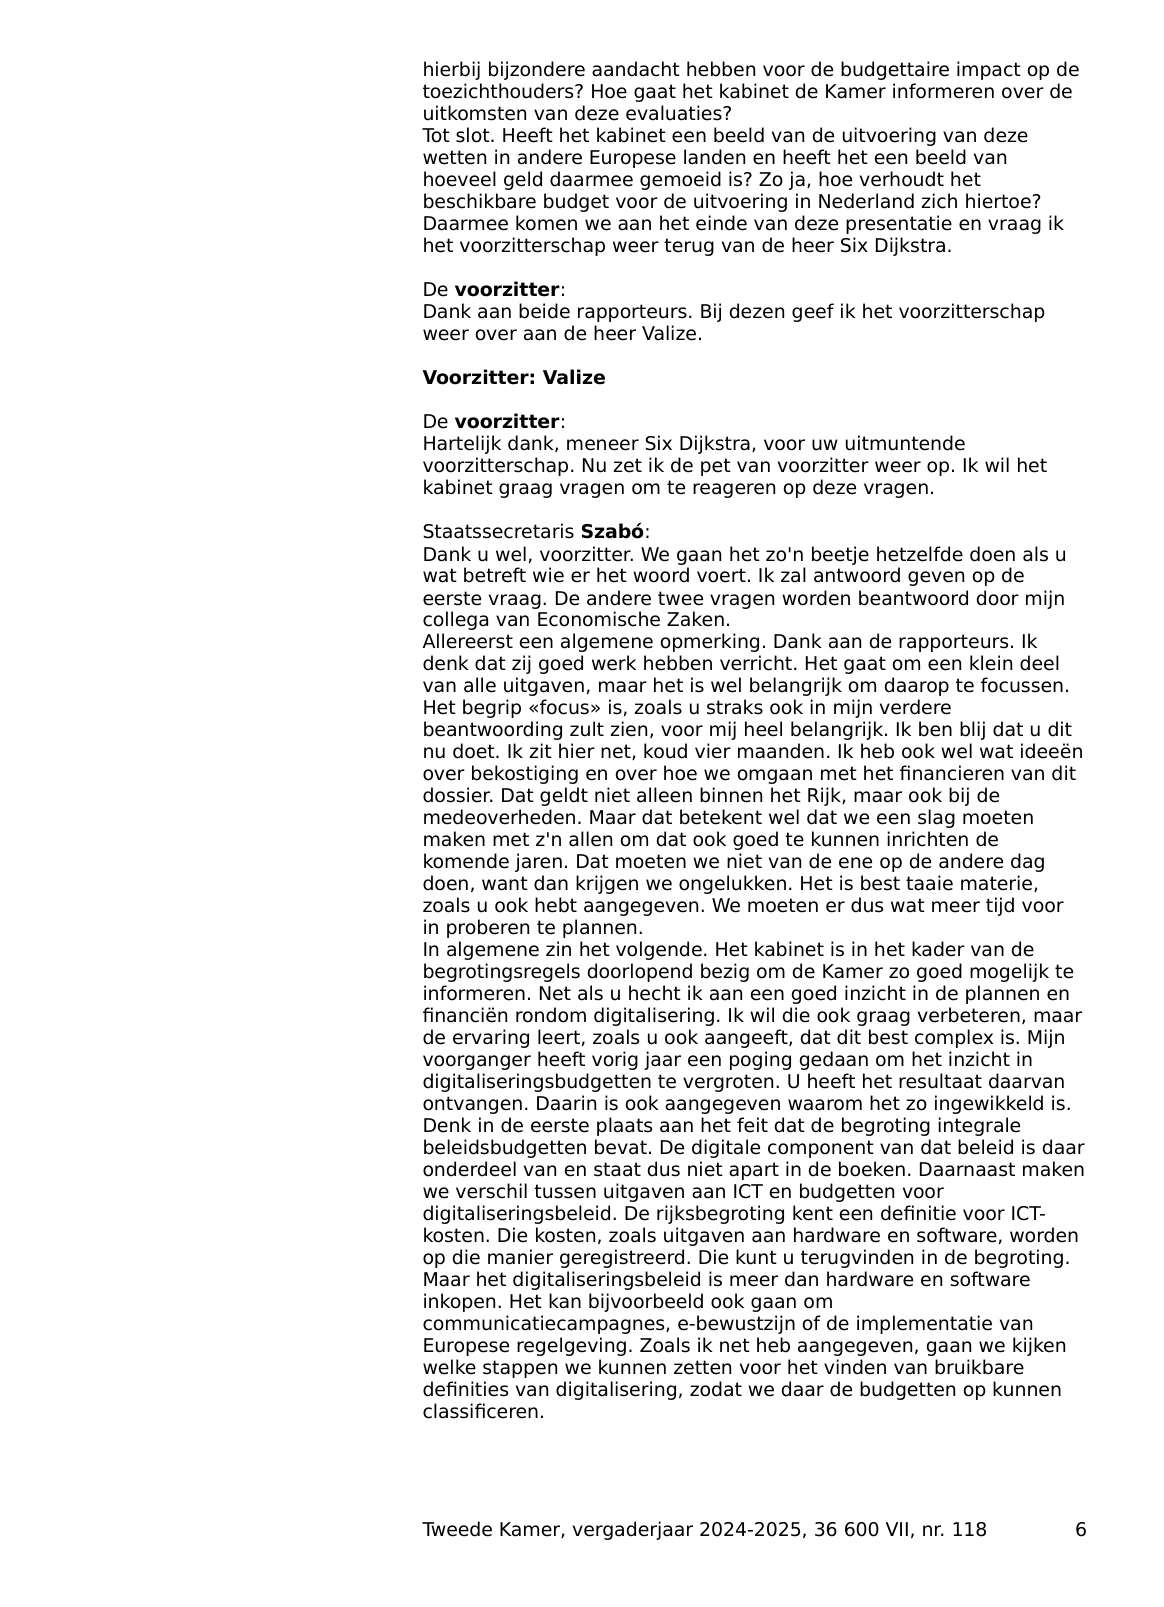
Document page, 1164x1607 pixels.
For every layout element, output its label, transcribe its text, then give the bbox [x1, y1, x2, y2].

text Dank u wel, voorzitter. We gaan het zo'n beetje hetzelfde doen als u wat betreft wie er het woord voert. Ik zal antwoord geven op de eerste vraag. De andere twee vragen worden beantwoord door mijn collega van Economische Zaken. [422, 543, 1087, 631]
text Hartelijk dank, meneer Six Dijkstra, voor uw uitmuntende voorzitterschap. Nu zet ik de pet van voorzitter weer op. Ik wil het kabinet graag vragen om te reageren op deze vragen. [422, 433, 1087, 499]
text In algemene zin het volgende. Het kabinet is in het kader van de begrotingsregels doorlopend bezig om de Kamer zo goed mogelijk te informeren. Net als u hecht ik aan een goed inzicht in de plannen en financiën rondom digitalisering. Ik wil die ook graag verbeteren, maar de ervaring leert, zoals u ook aangeeft, dat dit best complex is. Mijn voorganger heeft vorig jaar een poging gedaan om het inzicht in digitaliseringsbudgetten te vergroten. U heeft het resultaat daarvan ontvangen. Daarin is ook aangegeven waarom het zo ingewikkeld is. Denk in de eerste plaats aan het feit dat de begroting integrale beleidsbudgetten bevat. De digitale component van dat beleid is daar onderdeel van en staat dus niet apart in de boeken. Daarnaast maken we verschil tussen uitgaven aan ICT en budgetten voor digitaliseringsbeleid. De rijksbegroting kent een definitie voor ICT-kosten. Die kosten, zoals uitgaven aan hardware en software, worden op die manier geregistreerd. Die kunt u terugvinden in de begroting. Maar het digitaliseringsbeleid is meer dan hardware en software inkopen. Het kan bijvoorbeeld ook gaan om communicatiecampagnes, e-bewustzijn of de implementatie van Europese regelgeving. Zoals ik net heb aangegeven, gaan we kijken welke stappen we kunnen zetten voor het vinden van bruikbare definities van digitalisering, zodat we daar de budgetten op kunnen classificeren. [422, 939, 1087, 1423]
text Dank aan beide rapporteurs. Bij dezen geef ik het voorzitterschap weer over aan de heer Valize. [422, 301, 1087, 345]
text Staatssecretaris Szabó: [422, 521, 1087, 543]
text Allereerst een algemene opmerking. Dank aan de rapporteurs. Ik denk dat zij goed werk hebben verricht. Het gaat om een klein deel van alle uitgaven, maar het is wel belangrijk om daarop te focussen. Het begrip «focus» is, zoals u straks ook in mijn verdere beantwoording zult zien, voor mij heel belangrijk. Ik ben blij dat u dit nu doet. Ik zit hier net, koud vier maanden. Ik heb ook wel wat ideeën over bekostiging en over hoe we omgaan met het financieren van dit dossier. Dat geldt niet alleen binnen het Rijk, maar ook bij de medeoverheden. Maar dat betekent wel dat we een slag moeten maken met z'n allen om dat ook goed te kunnen inrichten de komende jaren. Dat moeten we niet van de ene op de andere dag doen, want dan krijgen we ongelukken. Het is best taaie materie, zoals u ook hebt aangegeven. We moeten er dus wat meer tijd voor in proberen te plannen. [422, 631, 1087, 939]
text hierbij bijzondere aandacht hebben voor de budgettaire impact op de toezichthouders? Hoe gaat het kabinet de Kamer informeren over de uitkomsten van deze evaluaties? [422, 59, 1087, 125]
text De voorzitter: [422, 279, 1087, 301]
text Tot slot. Heeft het kabinet een beeld van de uitvoering van deze wetten in andere Europese landen en heeft het een beeld van hoeveel geld daarmee gemoeid is? Zo ja, hoe verhoudt het beschikbare budget voor de uitvoering in Nederland zich hiertoe? [422, 125, 1087, 213]
text Voorzitter: Valize [422, 367, 1087, 389]
text De voorzitter: [422, 411, 1087, 433]
text Daarmee komen we aan het einde van deze presentatie en vraag ik het voorzitterschap weer terug van de heer Six Dijkstra. [422, 213, 1087, 257]
